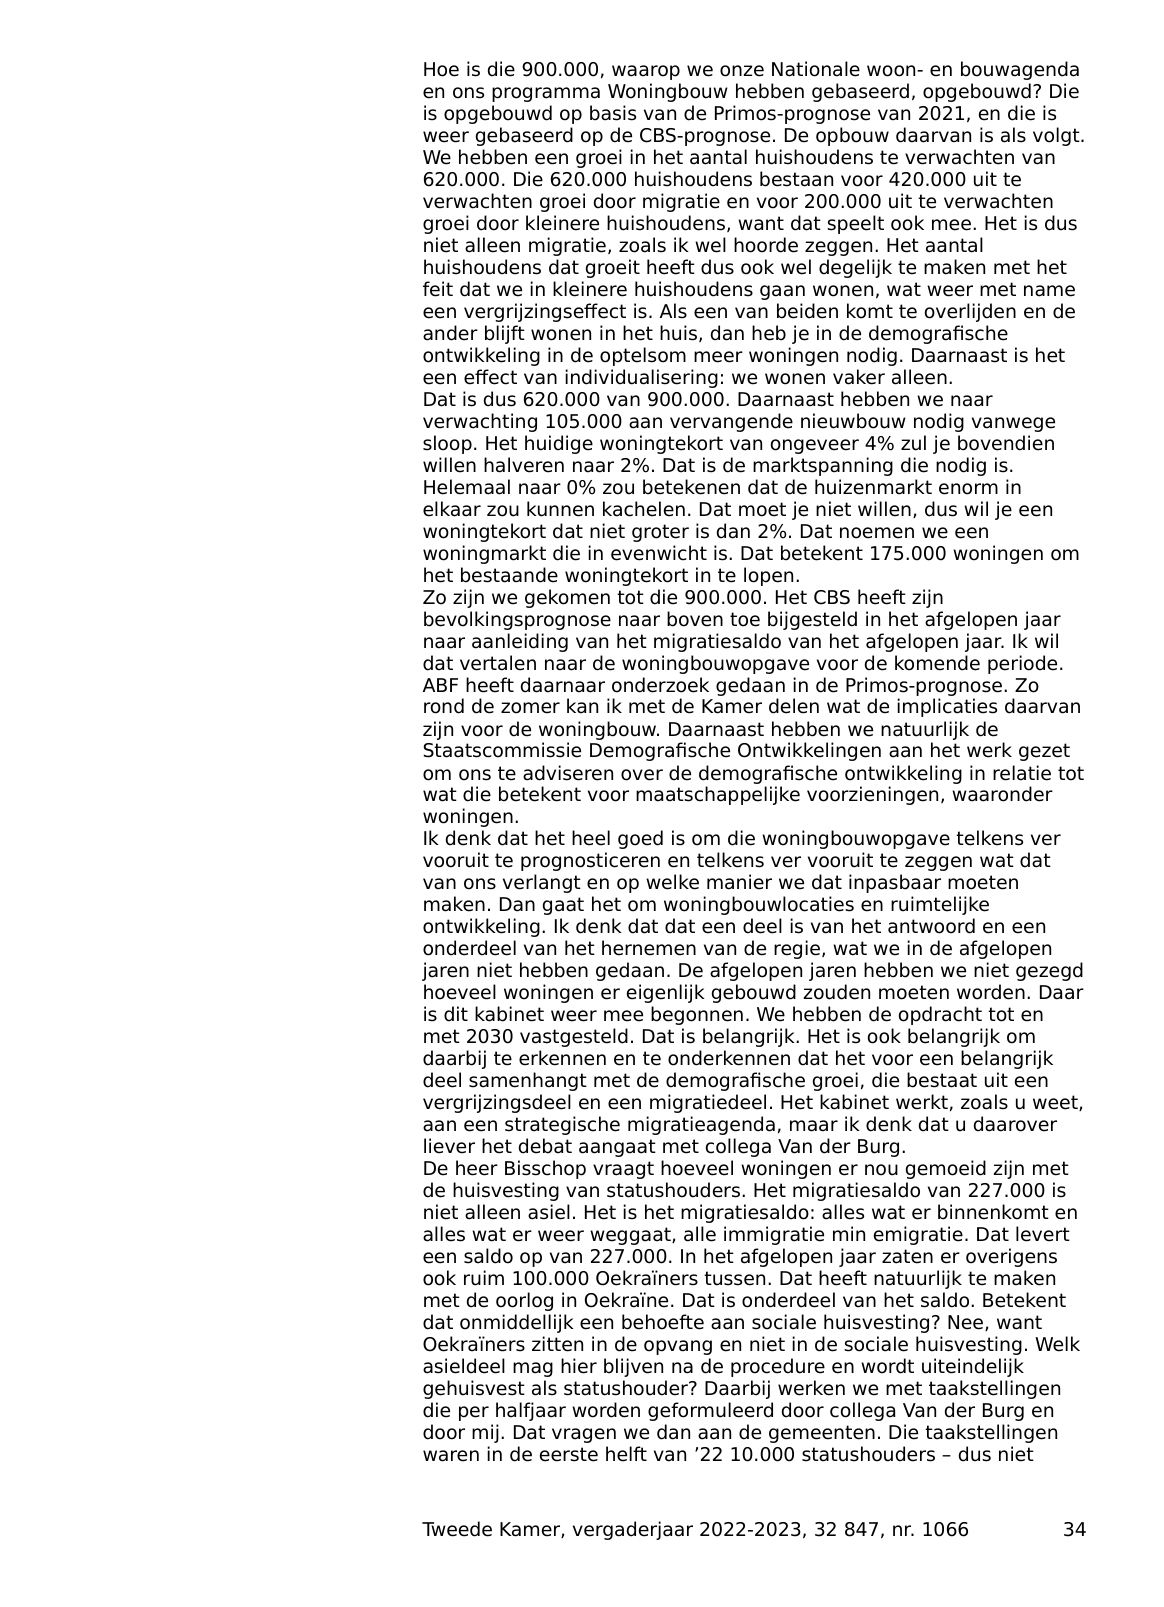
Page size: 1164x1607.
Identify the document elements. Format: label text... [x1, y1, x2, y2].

text Dat is dus 620.000 van 900.000. Daarnaast hebben we naar verwachting 105.000 aan vervangende nieuwbouw nodig vanwege sloop. Het huidige woningtekort van ongeveer 4% zul je bovendien willen halveren naar 2%. Dat is de marktspanning die nodig is. Helemaal naar 0% zou betekenen dat de huizenmarkt enorm in elkaar zou kunnen kachelen. Dat moet je niet willen, dus wil je een woningtekort dat niet groter is dan 2%. Dat noemen we een woningmarkt die in evenwicht is. Dat betekent 175.000 woningen om het bestaande woningtekort in te lopen. [422, 389, 1087, 587]
text De heer Bisschop vraagt hoeveel woningen er nou gemoeid zijn met de huisvesting van statushouders. Het migratiesaldo van 227.000 is niet alleen asiel. Het is het migratiesaldo: alles wat er binnenkomt en alles wat er weer weggaat, alle immigratie min emigratie. Dat levert een saldo op van 227.000. In het afgelopen jaar zaten er overigens ook ruim 100.000 Oekraïners tussen. Dat heeft natuurlijk te maken met de oorlog in Oekraïne. Dat is onderdeel van het saldo. Betekent dat onmiddellijk een behoefte aan sociale huisvesting? Nee, want Oekraïners zitten in de opvang en niet in de sociale huisvesting. Welk asieldeel mag hier blijven na de procedure en wordt uiteindelijk gehuisvest als statushouder? Daarbij werken we met taakstellingen die per halfjaar worden geformuleerd door collega Van der Burg en door mij. Dat vragen we dan aan de gemeenten. Die taakstellingen waren in de eerste helft van ’22 10.000 statushouders – dus niet [422, 1158, 1087, 1466]
text Ik denk dat het heel goed is om die woningbouwopgave telkens ver vooruit te prognosticeren en telkens ver vooruit te zeggen wat dat van ons verlangt en op welke manier we dat inpasbaar moeten maken. Dan gaat het om woningbouwlocaties en ruimtelijke ontwikkeling. Ik denk dat dat een deel is van het antwoord en een onderdeel van het hernemen van de regie, wat we in de afgelopen jaren niet hebben gedaan. De afgelopen jaren hebben we niet gezegd hoeveel woningen er eigenlijk gebouwd zouden moeten worden. Daar is dit kabinet weer mee begonnen. We hebben de opdracht tot en met 2030 vastgesteld. Dat is belangrijk. Het is ook belangrijk om daarbij te erkennen en te onderkennen dat het voor een belangrijk deel samenhangt met de demografische groei, die bestaat uit een vergrijzingsdeel en een migratiedeel. Het kabinet werkt, zoals u weet, aan een strategische migratieagenda, maar ik denk dat u daarover liever het debat aangaat met collega Van der Burg. [422, 828, 1087, 1158]
text Zo zijn we gekomen tot die 900.000. Het CBS heeft zijn bevolkingsprognose naar boven toe bijgesteld in het afgelopen jaar naar aanleiding van het migratiesaldo van het afgelopen jaar. Ik wil dat vertalen naar de woningbouwopgave voor de komende periode. ABF heeft daarnaar onderzoek gedaan in de Primos-prognose. Zo rond de zomer kan ik met de Kamer delen wat de implicaties daarvan zijn voor de woningbouw. Daarnaast hebben we natuurlijk de Staatscommissie Demografische Ontwikkelingen aan het werk gezet om ons te adviseren over de demografische ontwikkeling in relatie tot wat die betekent voor maatschappelijke voorzieningen, waaronder woningen. [422, 587, 1087, 828]
text Hoe is die 900.000, waarop we onze Nationale woon- en bouwagenda en ons programma Woningbouw hebben gebaseerd, opgebouwd? Die is opgebouwd op basis van de Primos-prognose van 2021, en die is weer gebaseerd op de CBS-prognose. De opbouw daarvan is als volgt. We hebben een groei in het aantal huishoudens te verwachten van 620.000. Die 620.000 huishoudens bestaan voor 420.000 uit te verwachten groei door migratie en voor 200.000 uit te verwachten groei door kleinere huishoudens, want dat speelt ook mee. Het is dus niet alleen migratie, zoals ik wel hoorde zeggen. Het aantal huishoudens dat groeit heeft dus ook wel degelijk te maken met het feit dat we in kleinere huishoudens gaan wonen, wat weer met name een vergrijzingseffect is. Als een van beiden komt te overlijden en de ander blijft wonen in het huis, dan heb je in de demografische ontwikkeling in de optelsom meer woningen nodig. Daarnaast is het een effect van individualisering: we wonen vaker alleen. [422, 59, 1087, 389]
